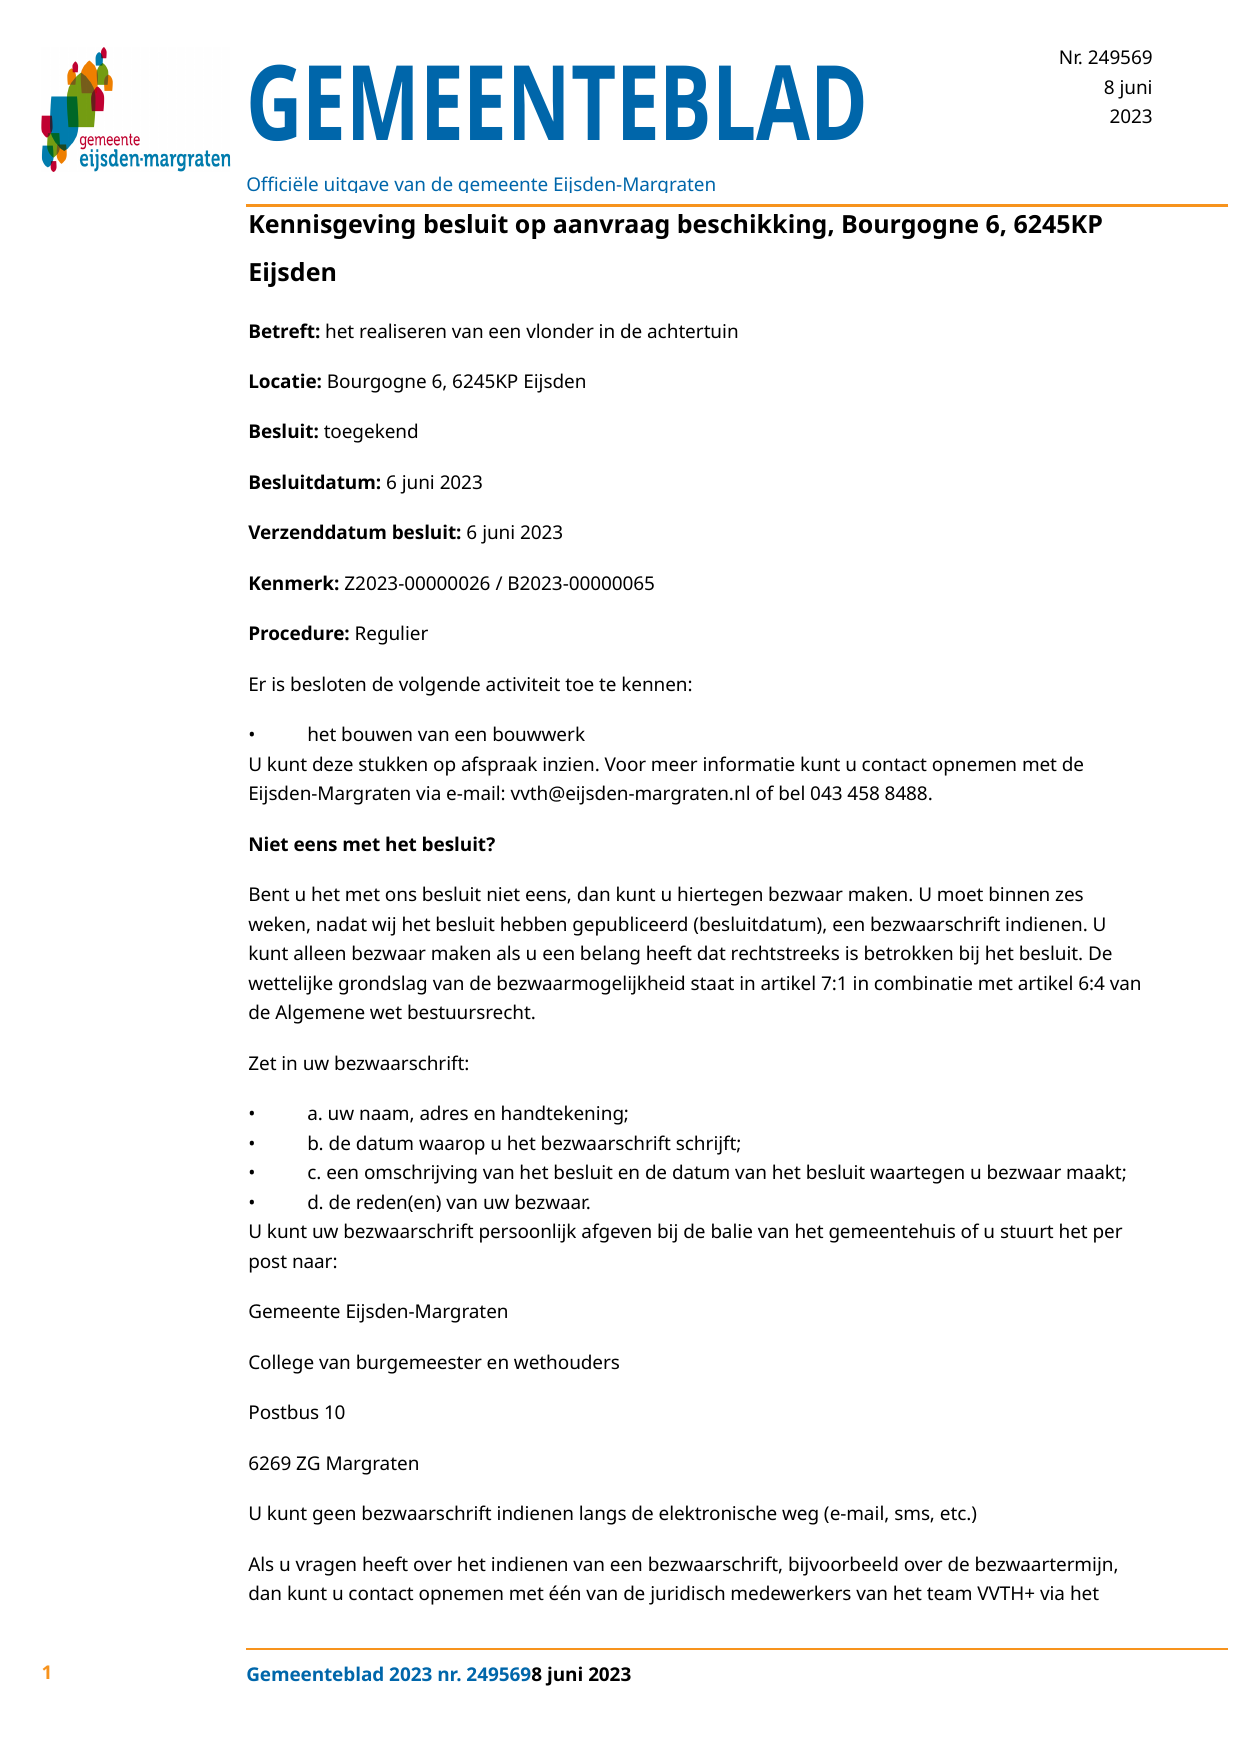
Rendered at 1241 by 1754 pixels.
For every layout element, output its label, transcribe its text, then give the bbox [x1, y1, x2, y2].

text Er is besloten de volgende activiteit toe te kennen: [248, 671, 1152, 697]
list a. uw naam, adres en handtekening; [248, 1100, 1152, 1126]
text Bent u het met ons besluit niet eens, dan kunt u hiertegen bezwaar maken. U moet binnen zes weken, nadat wij het besluit hebben gepubliceerd (besluitdatum), een bezwaarschrift indienen. U kunt alleen bezwaar maken als u een belang heeft dat rechtstreeks is betrokken bij het besluit. De wettelijke grondslag van de bezwaarmogelijkheid staat in artikel 7:1 in combinatie met artikel 6:4 van de Algemene wet bestuursrecht. [248, 881, 1152, 1025]
text U kunt deze stukken op afspraak inzien. Voor meer informatie kunt u contact opnemen met de Eijsden-Margraten via e-mail: vvth@eijsden-margraten.nl of bel 043 458 8488. [248, 751, 1152, 806]
text Als u vragen heeft over het indienen van een bezwaarschrift, bijvoorbeeld over de bezwaartermijn, dan kunt u contact opnemen met één van de juridisch medewerkers van het team VVTH+ via het [248, 1551, 1152, 1606]
text Zet in uw bezwaarschrift: [248, 1050, 1152, 1076]
text Procedure: Regulier [248, 620, 1152, 646]
text Niet eens met het besluit? [248, 831, 1152, 857]
picture [41, 47, 231, 172]
list c. een omschrijving van het besluit en de datum van het besluit waartegen u bezwaar maakt; [248, 1159, 1152, 1185]
text Gemeente Eijsden-Margraten [248, 1299, 1152, 1324]
text Kenmerk: Z2023-00000026 / B2023-00000065 [248, 570, 1152, 596]
text Verzenddatum besluit: 6 juni 2023 [248, 519, 1152, 545]
text U kunt geen bezwaarschrift indienen langs de elektronische weg (e-mail, sms, etc.) [248, 1500, 1152, 1526]
list b. de datum waarop u het bezwaarschrift schrijft; [248, 1130, 1152, 1156]
text College van burgemeester en wethouders [248, 1349, 1152, 1375]
text Locatie: Bourgogne 6, 6245KP Eijsden [248, 368, 1152, 394]
text 6269 ZG Margraten [248, 1450, 1152, 1476]
text Kennisgeving besluit op aanvraag beschikking, Bourgogne 6, 6245KP Eijsden [248, 207, 1152, 288]
text Besluit: toegekend [248, 419, 1152, 444]
text Besluitdatum: 6 juni 2023 [248, 469, 1152, 495]
text Betreft: het realiseren van een vlonder in de achtertuin [248, 318, 1152, 344]
list het bouwen van een bouwwerk [248, 721, 1152, 747]
text Postbus 10 [248, 1399, 1152, 1425]
text U kunt uw bezwaarschrift persoonlijk afgeven bij de balie van het gemeentehuis of u stuurt het per post naar: [248, 1219, 1152, 1274]
list d. de reden(en) van uw bezwaar. [248, 1189, 1152, 1215]
